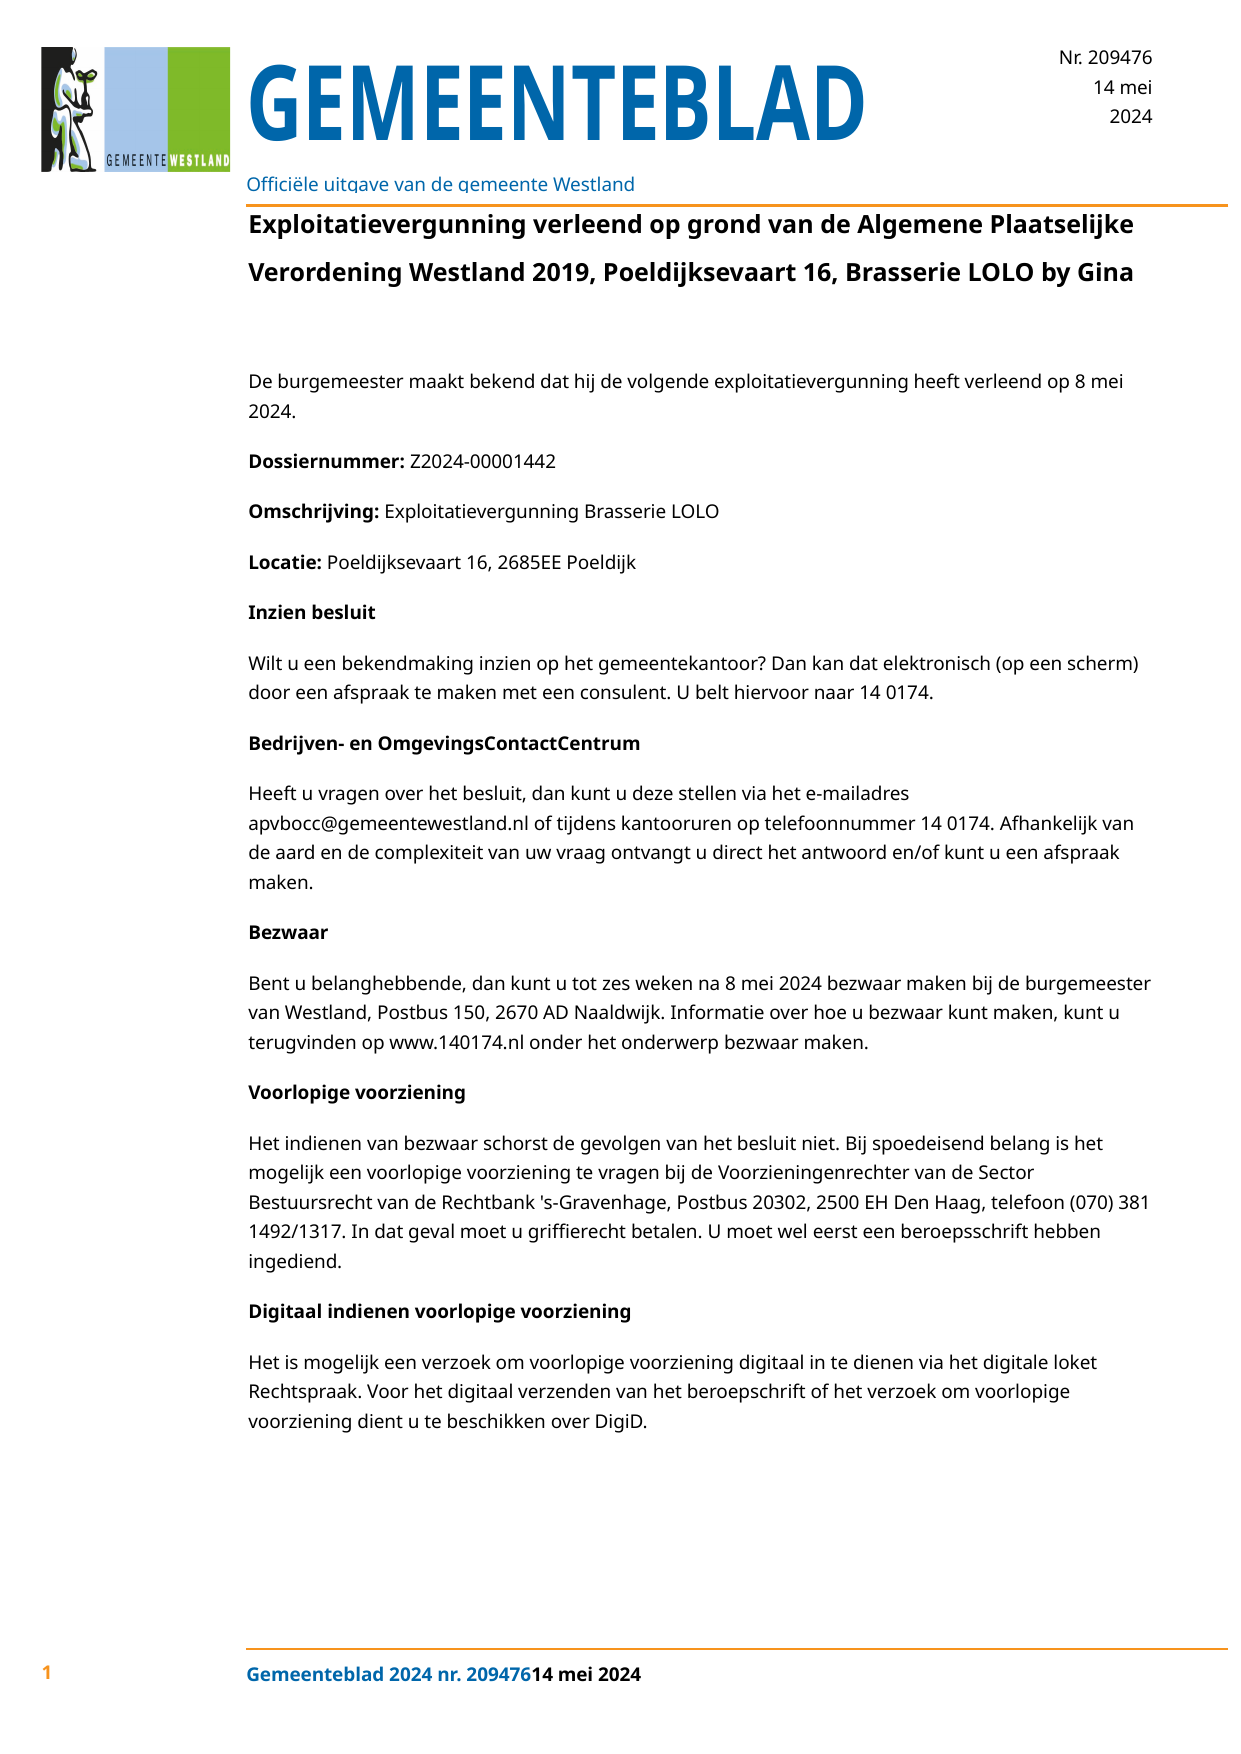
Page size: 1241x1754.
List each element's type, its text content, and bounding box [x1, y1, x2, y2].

text Heeft u vragen over het besluit, dan kunt u deze stellen via het e-mailadres apvbocc@gemeentewestland.nl of tijdens kantooruren op telefoonnummer 14 0174. Afhankelijk van de aard en de complexiteit van uw vraag ontvangt u direct het antwoord en/of kunt u een afspraak maken. [248, 780, 1152, 895]
text Digitaal indienen voorlopige voorziening [248, 1299, 1152, 1324]
picture [41, 47, 231, 172]
text Omschrijving: Exploitatievergunning Brasserie LOLO [248, 499, 1152, 524]
text Bent u belanghebbende, dan kunt u tot zes weken na 8 mei 2024 bezwaar maken bij de burgemeester van Westland, Postbus 150, 2670 AD Naaldwijk. Informatie over hoe u bezwaar kunt maken, kunt u terugvinden op www.140174.nl onder het onderwerp bezwaar maken. [248, 970, 1152, 1055]
text Wilt u een bekendmaking inzien op het gemeentekantoor? Dan kan dat elektronisch (op een scherm) door een afspraak te maken met een consulent. U belt hiervoor naar 14 0174. [248, 650, 1152, 705]
text Inzien besluit [248, 599, 1152, 625]
text Bezwaar [248, 919, 1152, 945]
text Bedrijven- en OmgevingsContactCentrum [248, 730, 1152, 756]
text Locatie: Poeldijksevaart 16, 2685EE Poeldijk [248, 549, 1152, 575]
text De burgemeester maakt bekend dat hij de volgende exploitatievergunning heeft verleend op 8 mei 2024. [248, 368, 1152, 424]
text Het indienen van bezwaar schorst de gevolgen van het besluit niet. Bij spoedeisend belang is het mogelijk een voorlopige voorziening te vragen bij de Voorzieningenrechter van de Sector Bestuursrecht van de Rechtbank 's-Gravenhage, Postbus 20302, 2500 EH Den Haag, telefoon (070) 381 1492/1317. In dat geval moet u griffierecht betalen. U moet wel eerst een beroepsschrift hebben ingediend. [248, 1130, 1152, 1274]
text Voorlopige voorziening [248, 1079, 1152, 1105]
text Dossiernummer: Z2024-00001442 [248, 448, 1152, 474]
text Het is mogelijk een verzoek om voorlopige voorziening digitaal in te dienen via het digitale loket Rechtspraak. Voor het digitaal verzenden van het beroepschrift of het verzoek om voorlopige voorziening dient u te beschikken over DigiD. [248, 1349, 1152, 1434]
text Exploitatievergunning verleend op grond van de Algemene Plaatselijke Verordening Westland 2019, Poeldijksevaart 16, Brasserie LOLO by Gina [248, 207, 1152, 288]
